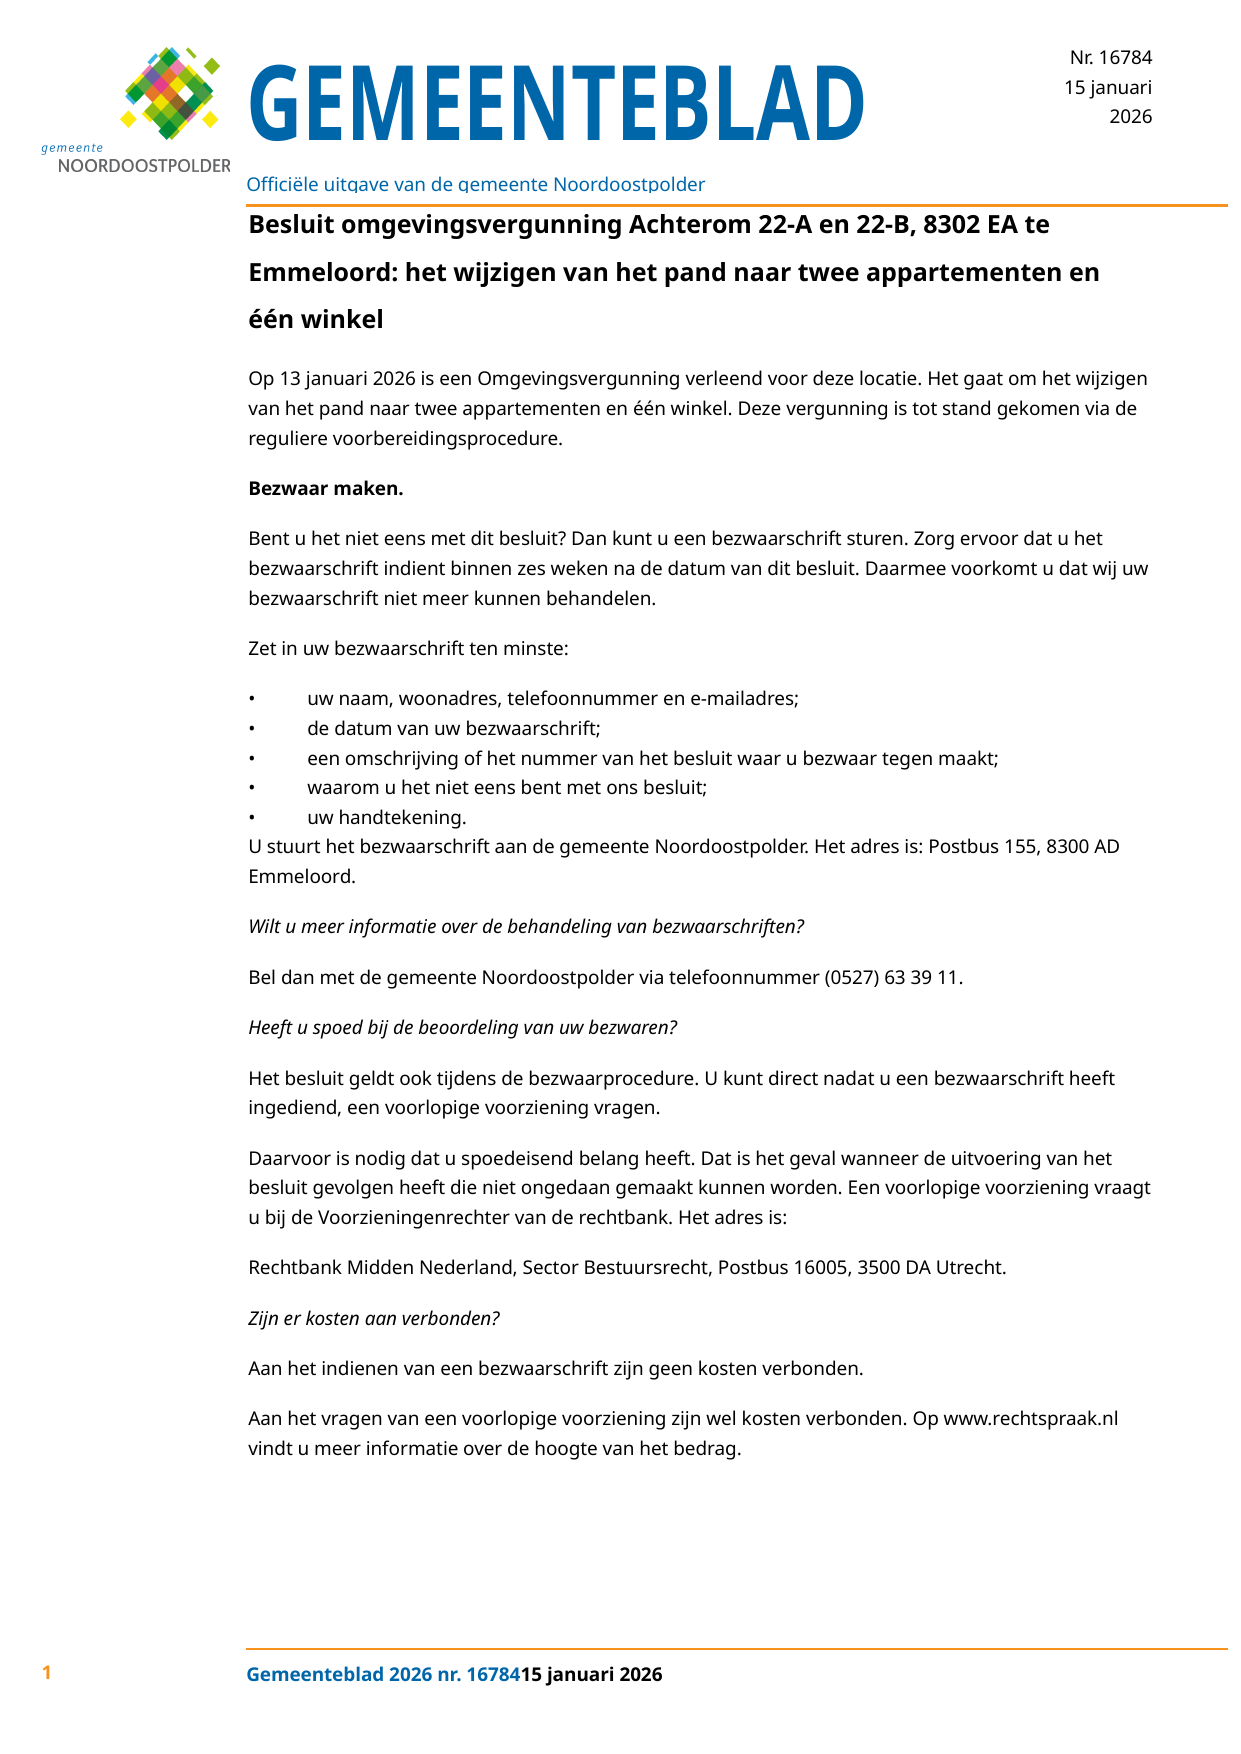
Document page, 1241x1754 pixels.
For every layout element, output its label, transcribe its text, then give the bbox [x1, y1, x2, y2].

list een omschrijving of het nummer van het besluit waar u bezwaar tegen maakt; [248, 745, 1152, 770]
text Besluit omgevingsvergunning Achterom 22-A en 22-B, 8302 EA te Emmeloord: het wijzigen van het pand naar twee appartementen en één winkel [248, 207, 1152, 336]
text Rechtbank Midden Nederland, Sector Bestuursrecht, Postbus 16005, 3500 DA Utrecht. [248, 1254, 1152, 1280]
text Aan het vragen van een voorlopige voorziening zijn wel kosten verbonden. Op www.rechtspraak.nl vindt u meer informatie over de hoogte van het bedrag. [248, 1406, 1152, 1461]
text Wilt u meer informatie over de behandeling van bezwaarschriften? [248, 913, 1152, 939]
text Daarvoor is nodig dat u spoedeisend belang heeft. Dat is het geval wanneer de uitvoering van het besluit gevolgen heeft die niet ongedaan gemaakt kunnen worden. Een voorlopige voorziening vraagt u bij de Voorzieningenrechter van de rechtbank. Het adres is: [248, 1145, 1152, 1229]
text Heeft u spoed bij de beoordeling van uw bezwaren? [248, 1014, 1152, 1040]
list waarom u het niet eens bent met ons besluit; [248, 774, 1152, 800]
text Bent u het niet eens met dit besluit? Dan kunt u een bezwaarschrift sturen. Zorg ervoor dat u het bezwaarschrift indient binnen zes weken na de datum van dit besluit. Daarmee voorkomt u dat wij uw bezwaarschrift niet meer kunnen behandelen. [248, 526, 1152, 610]
text Bezwaar maken. [248, 475, 1152, 501]
text Zet in uw bezwaarschrift ten minste: [248, 635, 1152, 661]
list uw handtekening. [248, 804, 1152, 829]
list de datum van uw bezwaarschrift; [248, 715, 1152, 741]
text Aan het indienen van een bezwaarschrift zijn geen kosten verbonden. [248, 1355, 1152, 1381]
text Zijn er kosten aan verbonden? [248, 1305, 1152, 1330]
text Het besluit geldt ook tijdens de bezwaarprocedure. U kunt direct nadat u een bezwaarschrift heeft ingediend, een voorlopige voorziening vragen. [248, 1065, 1152, 1120]
text Bel dan met de gemeente Noordoostpolder via telefoonnummer (0527) 63 39 11. [248, 964, 1152, 989]
text U stuurt het bezwaarschrift aan de gemeente Noordoostpolder. Het adres is: Postbus 155, 8300 AD Emmeloord. [248, 833, 1152, 889]
list uw naam, woonadres, telefoonnummer en e-mailadres; [248, 686, 1152, 711]
text Op 13 januari 2026 is een Omgevingsvergunning verleend voor deze locatie. Het gaat om het wijzigen van het pand naar twee appartementen en één winkel. Deze vergunning is tot stand gekomen via de reguliere voorbereidingsprocedure. [248, 366, 1152, 450]
picture [41, 47, 231, 172]
